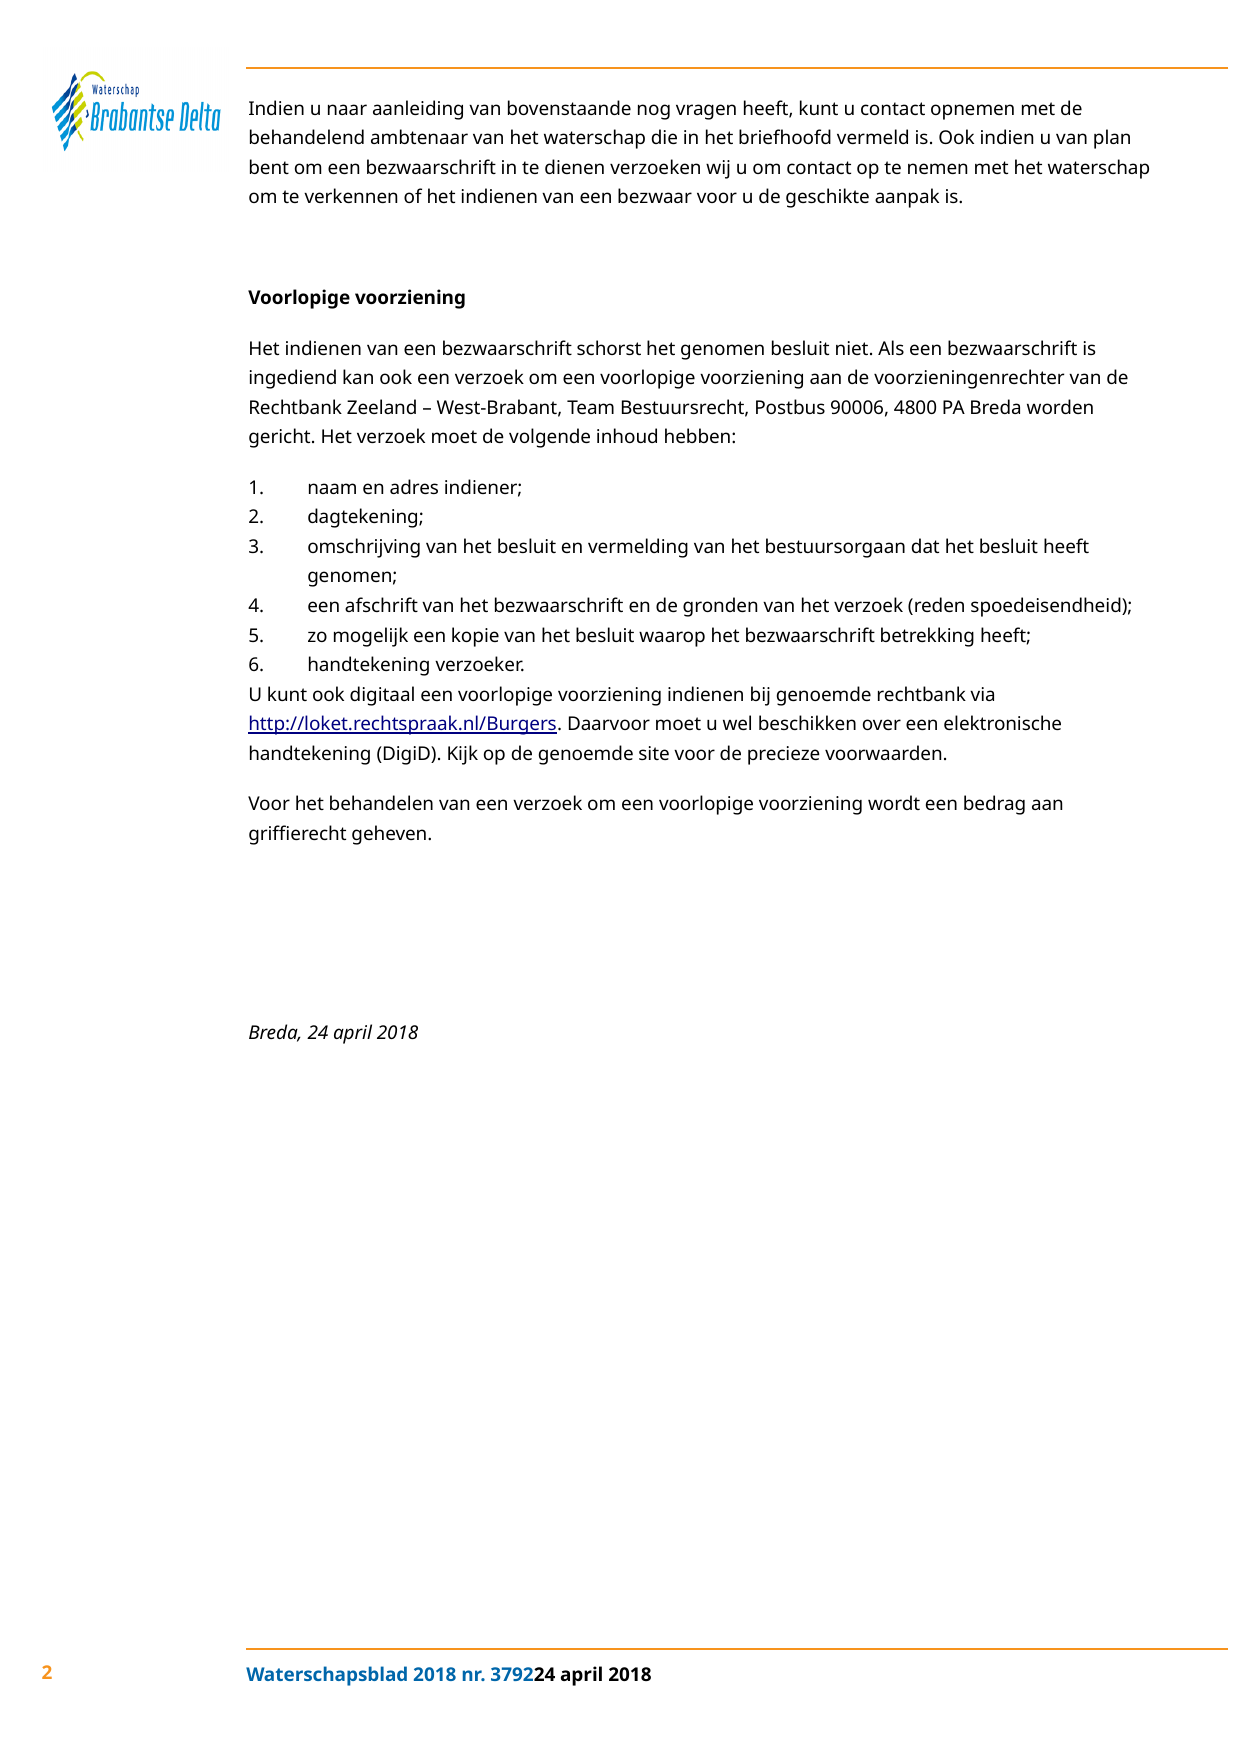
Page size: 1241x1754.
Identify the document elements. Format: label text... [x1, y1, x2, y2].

text Voor het behandelen van een verzoek om een voorlopige voorziening wordt een bedrag aan griffierecht geheven. [248, 791, 1152, 846]
text Voorlopige voorziening [248, 284, 1152, 310]
text U kunt ook digitaal een voorlopige voorziening indienen bij genoemde rechtbank via http://loket.rechtspraak.nl/Burgers. Daarvoor moet u wel beschikken over een elektronische handtekening (DigiD). Kijk op de genoemde site voor de precieze voorwaarden. [248, 681, 1152, 766]
text Het indienen van een bezwaarschrift schorst het genomen besluit niet. Als een bezwaarschrift is ingediend kan ook een verzoek om een voorlopige voorziening aan de voorzieningenrechter van de Rechtbank Zeeland – West-Brabant, Team Bestuursrecht, Postbus 90006, 4800 PA Breda worden gericht. Het verzoek moet de volgende inhoud hebben: [248, 335, 1152, 449]
list zo mogelijk een kopie van het besluit waarop het bezwaarschrift betrekking heeft; [248, 622, 1152, 648]
list omschrijving van het besluit en vermelding van het bestuursorgaan dat het besluit heeft genomen; [248, 533, 1152, 588]
list dagtekening; [248, 503, 1152, 529]
list naam en adres indiener; [248, 474, 1152, 500]
list een afschrift van het bezwaarschrift en de gronden van het verzoek (reden spoedeisendheid); [248, 592, 1152, 618]
list handtekening verzoeker. [248, 651, 1152, 677]
text Indien u naar aanleiding van bovenstaande nog vragen heeft, kunt u contact opnemen met de behandelend ambtenaar van het waterschap die in het briefhoofd vermeld is. Ook indien u van plan bent om een bezwaarschrift in te dienen verzoeken wij u om contact op te nemen met het waterschap om te verkennen of het indienen van een bezwaar voor u de geschikte aanpak is. [248, 95, 1152, 209]
picture [41, 47, 231, 172]
text Breda, 24 april 2018 [248, 1019, 1152, 1045]
